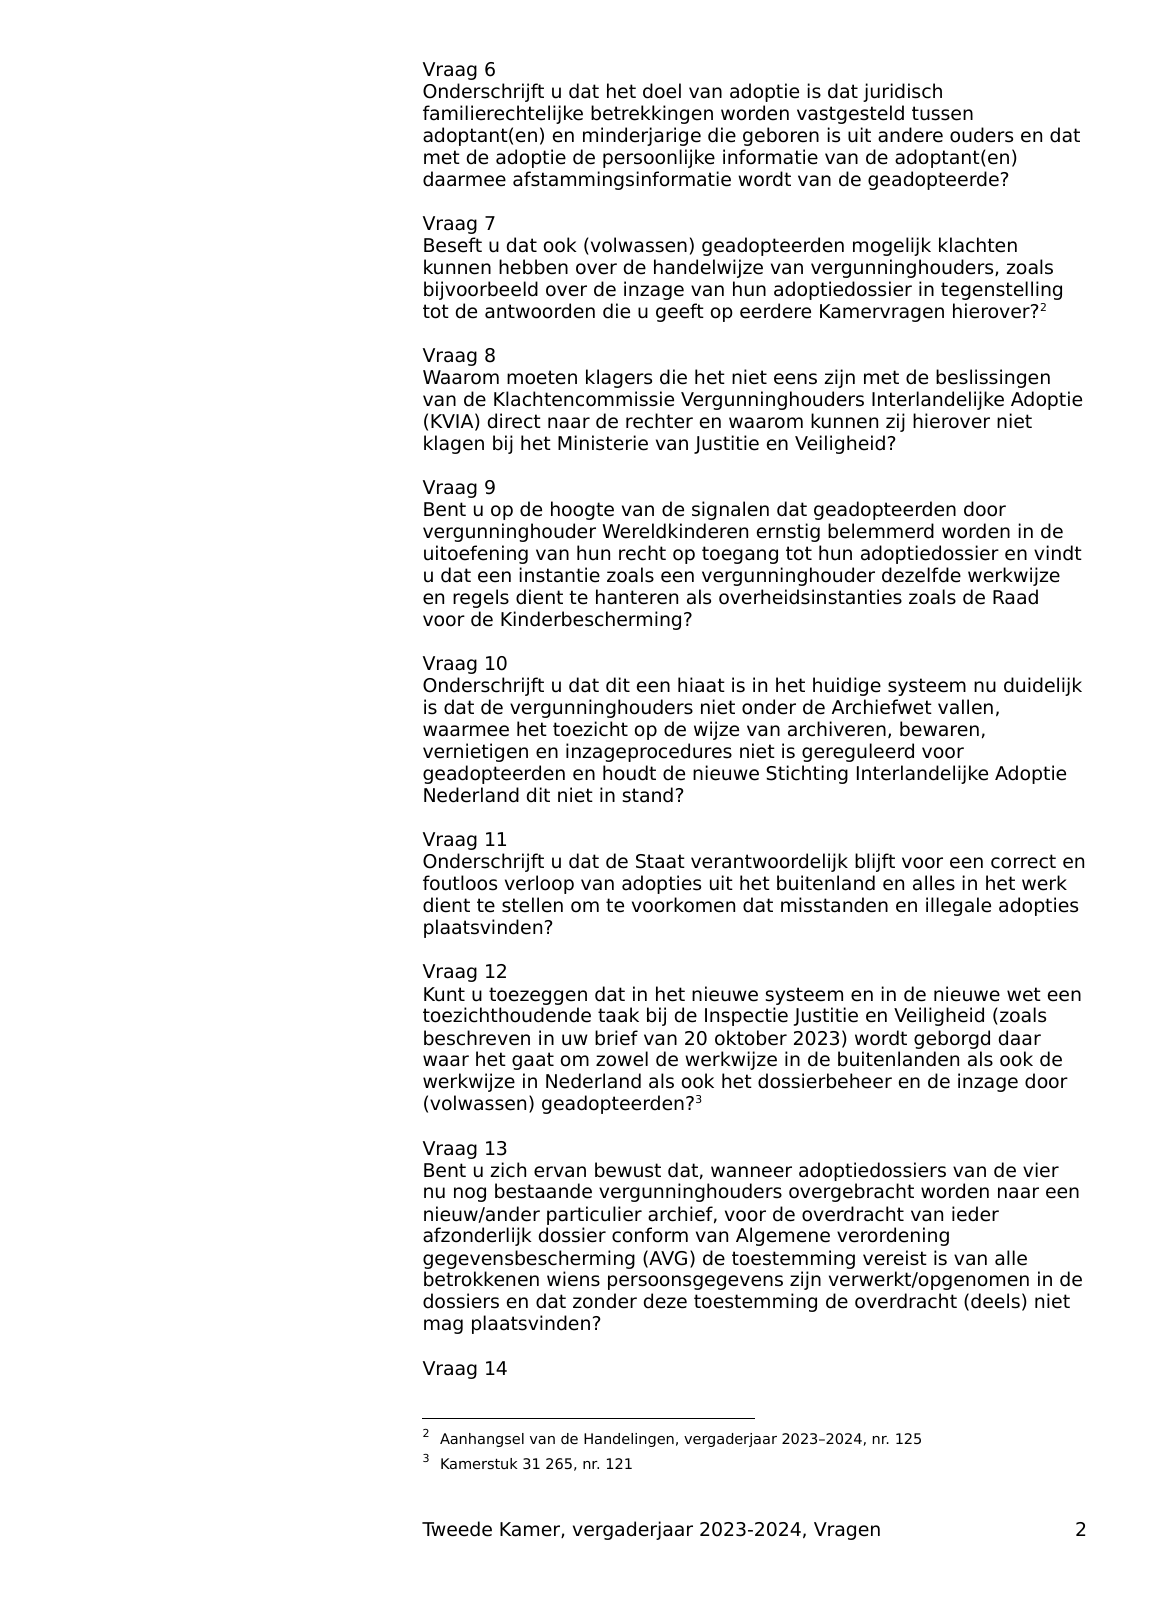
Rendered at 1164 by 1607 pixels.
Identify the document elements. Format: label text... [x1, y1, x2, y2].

text Vraag 12 [422, 961, 1087, 983]
text Beseft u dat ook (volwassen) geadopteerden mogelijk klachten kunnen hebben over de handelwijze van vergunninghouders, zoals bijvoorbeeld over de inzage van hun adoptiedossier in tegenstelling tot de antwoorden die u geeft op eerdere Kamervragen hierover? [422, 235, 1087, 323]
text Aanhangsel van de Handelingen, vergaderjaar 2023–2024, nr. 125 [422, 1427, 1087, 1449]
text Bent u op de hoogte van de signalen dat geadopteerden door vergunninghouder Wereldkinderen ernstig belemmerd worden in de uitoefening van hun recht op toegang tot hun adoptiedossier en vindt u dat een instantie zoals een vergunninghouder dezelfde werkwijze en regels dient te hanteren als overheidsinstanties zoals de Raad voor de Kinderbescherming? [422, 499, 1087, 631]
text Kunt u toezeggen dat in het nieuwe systeem en in de nieuwe wet een toezichthoudende taak bij de Inspectie Justitie en Veiligheid (zoals beschreven in uw brief van 20 oktober 2023) wordt geborgd daar waar het gaat om zowel de werkwijze in de buitenlanden als ook de werkwijze in Nederland als ook het dossierbeheer en de inzage door (volwassen) geadopteerden? [422, 983, 1087, 1115]
text Vraag 14 [422, 1357, 1087, 1379]
text Vraag 8 [422, 345, 1087, 367]
text Onderschrijft u dat de Staat verantwoordelijk blijft voor een correct en foutloos verloop van adopties uit het buitenland en alles in het werk dient te stellen om te voorkomen dat misstanden en illegale adopties plaatsvinden? [422, 851, 1087, 939]
text Vraag 13 [422, 1137, 1087, 1159]
text Vraag 6 [422, 59, 1087, 81]
text Vraag 10 [422, 653, 1087, 675]
text Waarom moeten klagers die het niet eens zijn met de beslissingen van de Klachtencommissie Vergunninghouders Interlandelijke Adoptie (KVIA) direct naar de rechter en waarom kunnen zij hierover niet klagen bij het Ministerie van Justitie en Veiligheid? [422, 367, 1087, 455]
text Bent u zich ervan bewust dat, wanneer adoptiedossiers van de vier nu nog bestaande vergunninghouders overgebracht worden naar een nieuw/ander particulier archief, voor de overdracht van ieder afzonderlijk dossier conform van Algemene verordening gegevensbescherming (AVG) de toestemming vereist is van alle betrokkenen wiens persoonsgegevens zijn verwerkt/opgenomen in de dossiers en dat zonder deze toestemming de overdracht (deels) niet mag plaatsvinden? [422, 1159, 1087, 1335]
text Vraag 9 [422, 477, 1087, 499]
text Kamerstuk 31 265, nr. 121 [422, 1452, 1087, 1474]
text Onderschrijft u dat het doel van adoptie is dat juridisch familierechtelijke betrekkingen worden vastgesteld tussen adoptant(en) en minderjarige die geboren is uit andere ouders en dat met de adoptie de persoonlijke informatie van de adoptant(en) daarmee afstammingsinformatie wordt van de geadopteerde? [422, 81, 1087, 191]
text Vraag 7 [422, 213, 1087, 235]
text Vraag 11 [422, 829, 1087, 851]
text Onderschrijft u dat dit een hiaat is in het huidige systeem nu duidelijk is dat de vergunninghouders niet onder de Archiefwet vallen, waarmee het toezicht op de wijze van archiveren, bewaren, vernietigen en inzageprocedures niet is gereguleerd voor geadopteerden en houdt de nieuwe Stichting Interlandelijke Adoptie Nederland dit niet in stand? [422, 675, 1087, 807]
